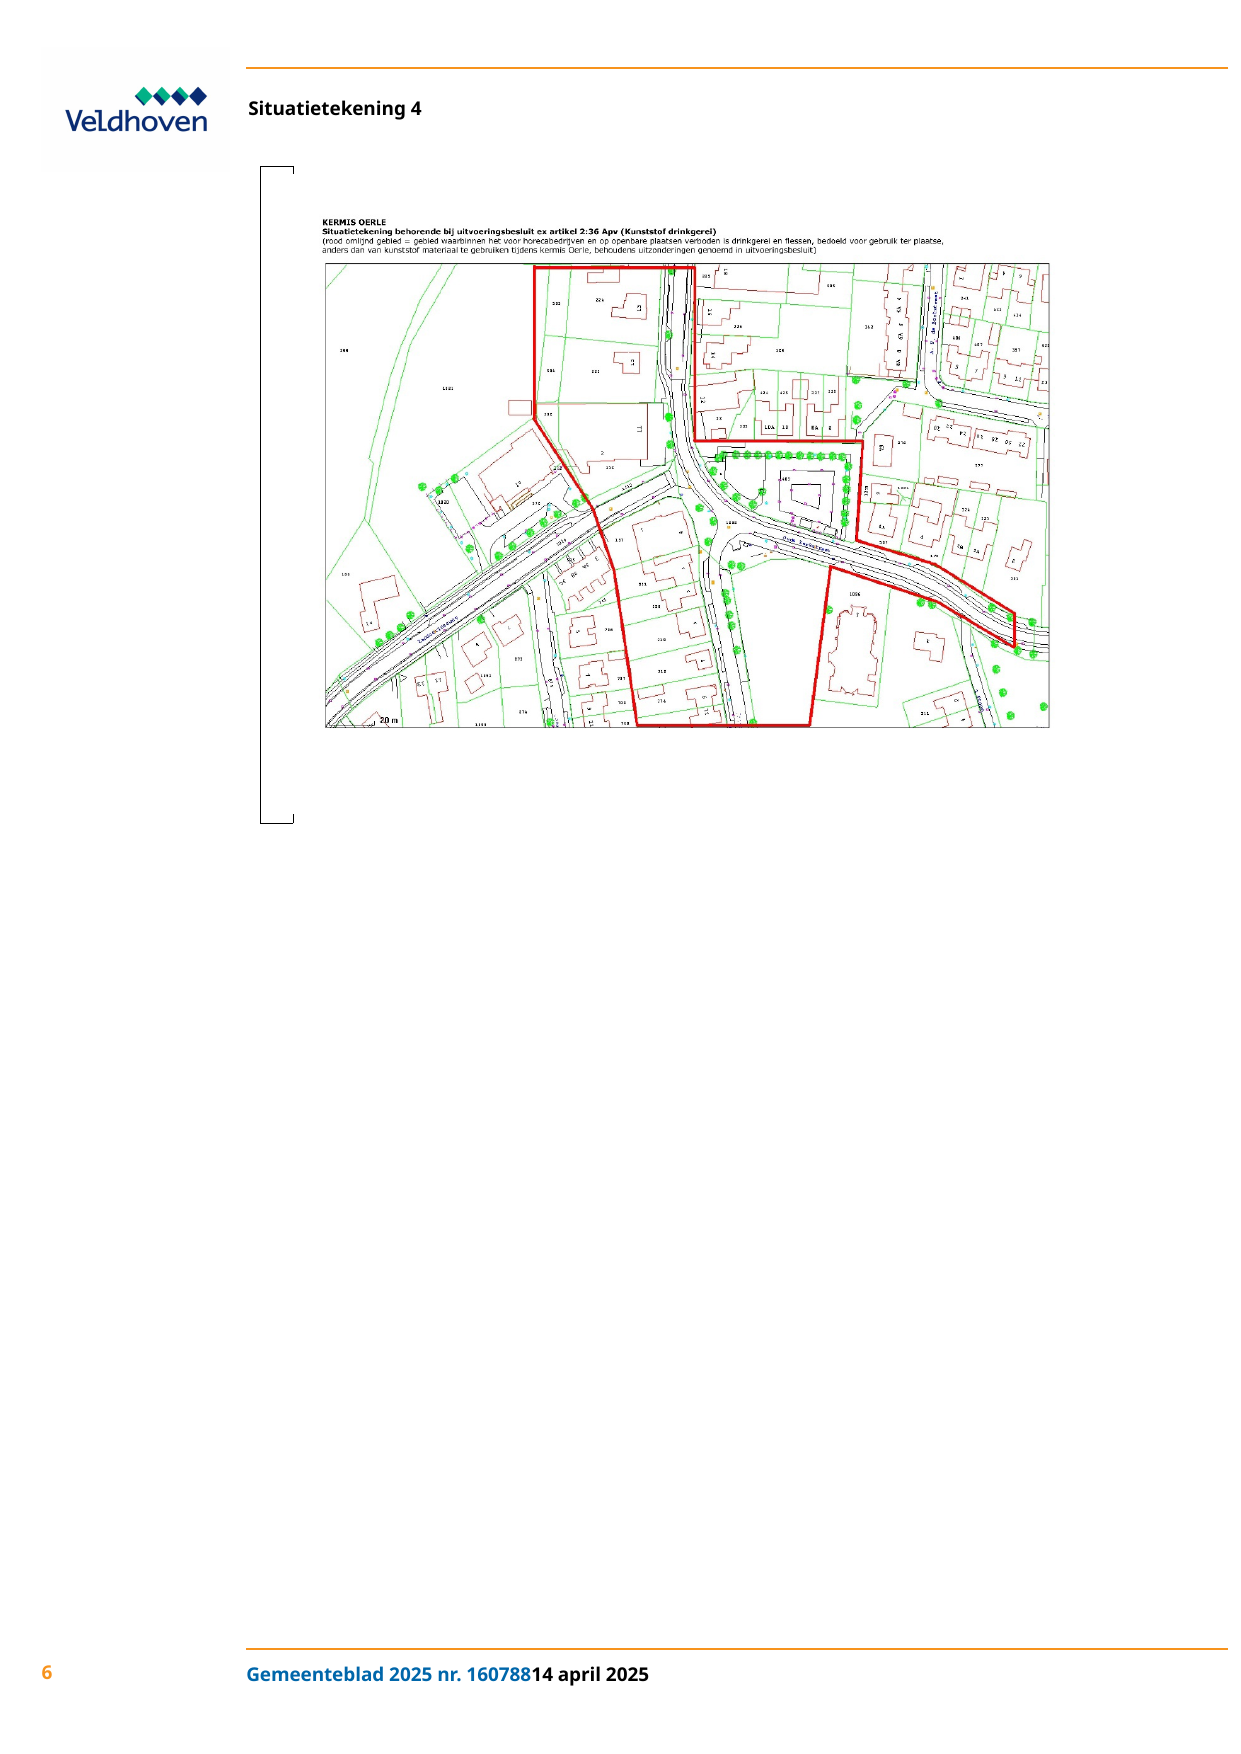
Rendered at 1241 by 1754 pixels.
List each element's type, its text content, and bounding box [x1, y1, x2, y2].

picture [41, 47, 231, 172]
picture [268, 174, 1173, 814]
text Situatietekening 4 [248, 95, 1152, 121]
